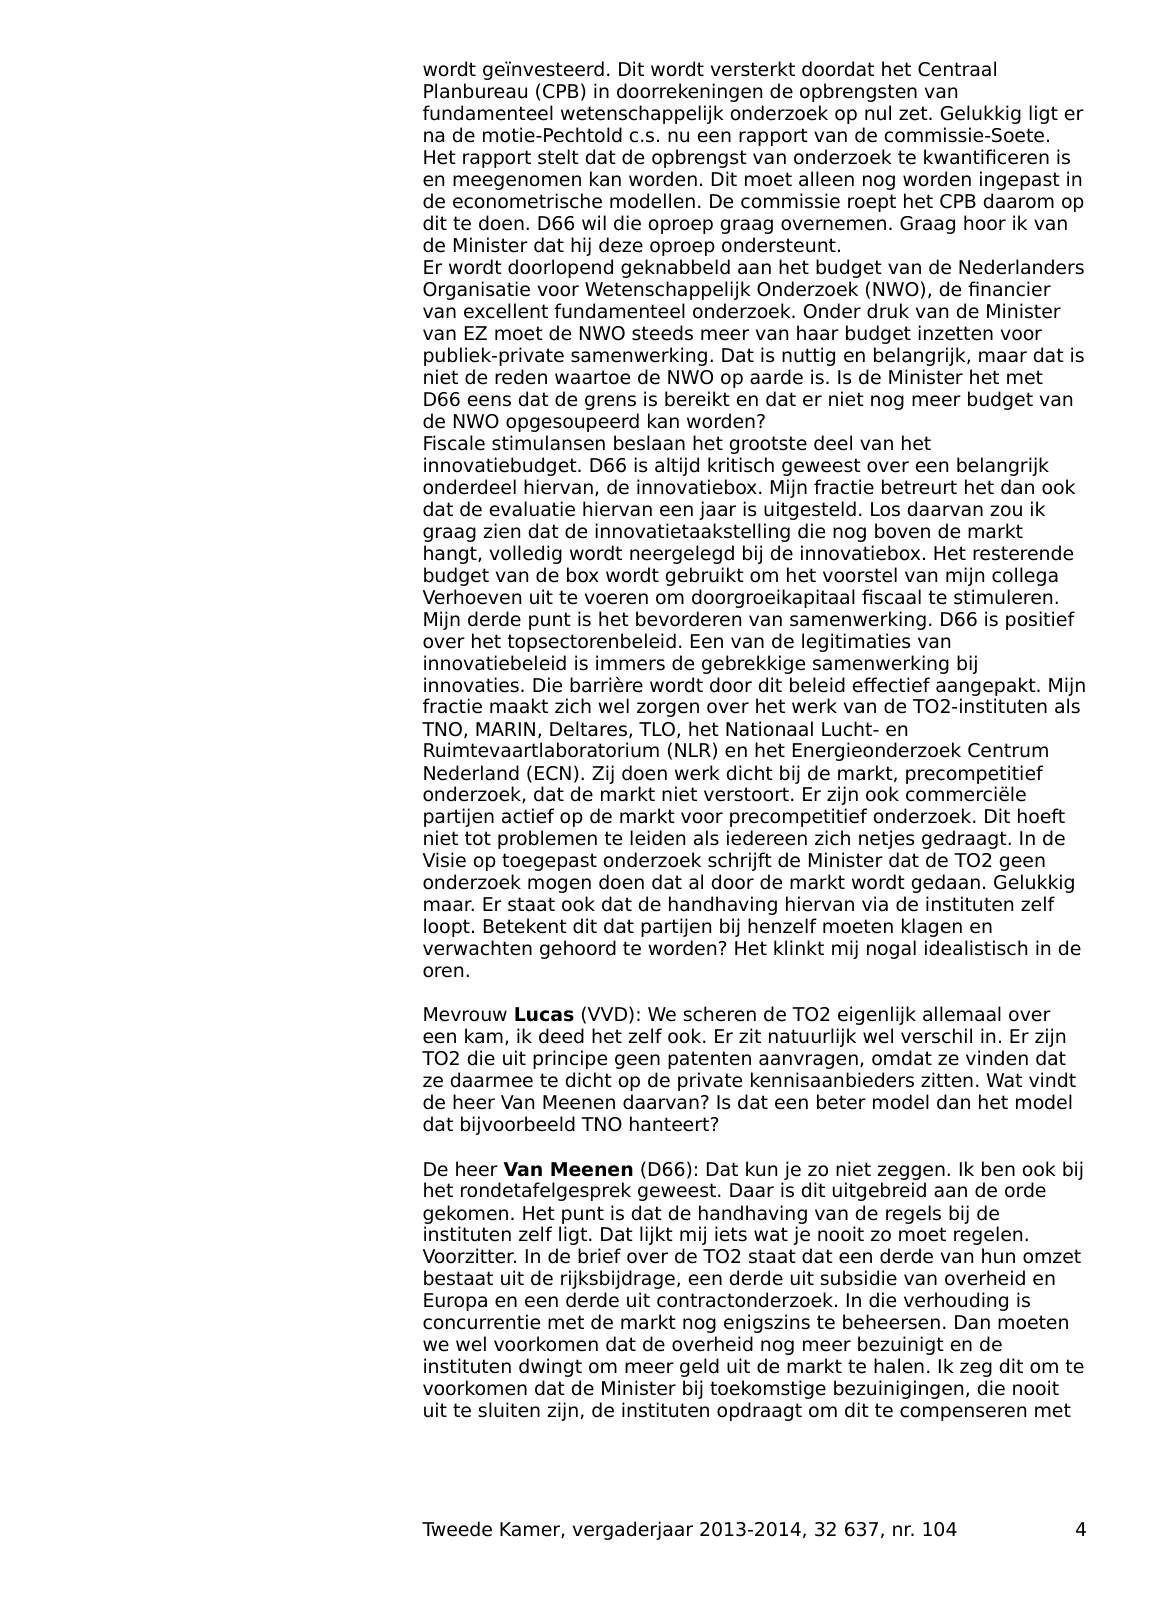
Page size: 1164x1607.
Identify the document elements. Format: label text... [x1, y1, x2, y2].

text Fiscale stimulansen beslaan het grootste deel van het innovatiebudget. D66 is altijd kritisch geweest over een belangrijk onderdeel hiervan, de innovatiebox. Mijn fractie betreurt het dan ook dat de evaluatie hiervan een jaar is uitgesteld. Los daarvan zou ik graag zien dat de innovatietaakstelling die nog boven de markt hangt, volledig wordt neergelegd bij de innovatiebox. Het resterende budget van de box wordt gebruikt om het voorstel van mijn collega Verhoeven uit te voeren om doorgroeikapitaal fiscaal te stimuleren. [422, 433, 1087, 608]
text De heer Van Meenen (D66): Dat kun je zo niet zeggen. Ik ben ook bij het rondetafelgesprek geweest. Daar is dit uitgebreid aan de orde gekomen. Het punt is dat de handhaving van de regels bij de instituten zelf ligt. Dat lijkt mij iets wat je nooit zo moet regelen. [422, 1158, 1087, 1246]
text Er wordt doorlopend geknabbeld aan het budget van de Nederlanders Organisatie voor Wetenschappelijk Onderzoek (NWO), de financier van excellent fundamenteel onderzoek. Onder druk van de Minister van EZ moet de NWO steeds meer van haar budget inzetten voor publiek-private samenwerking. Dat is nuttig en belangrijk, maar dat is niet de reden waartoe de NWO op aarde is. Is de Minister het met D66 eens dat de grens is bereikt en dat er niet nog meer budget van de NWO opgesoupeerd kan worden? [422, 257, 1087, 433]
text Mijn derde punt is het bevorderen van samenwerking. D66 is positief over het topsectorenbeleid. Een van de legitimaties van innovatiebeleid is immers de gebrekkige samenwerking bij innovaties. Die barrière wordt door dit beleid effectief aangepakt. Mijn fractie maakt zich wel zorgen over het werk van de TO2-instituten als TNO, MARIN, Deltares, TLO, het Nationaal Lucht- en Ruimtevaartlaboratorium (NLR) en het Energieonderzoek Centrum Nederland (ECN). Zij doen werk dicht bij de markt, precompetitief onderzoek, dat de markt niet verstoort. Er zijn ook commerciële partijen actief op de markt voor precompetitief onderzoek. Dit hoeft niet tot problemen te leiden als iedereen zich netjes gedraagt. In de Visie op toegepast onderzoek schrijft de Minister dat de TO2 geen onderzoek mogen doen dat al door de markt wordt gedaan. Gelukkig maar. Er staat ook dat de handhaving hiervan via de instituten zelf loopt. Betekent dit dat partijen bij henzelf moeten klagen en verwachten gehoord te worden? Het klinkt mij nogal idealistisch in de oren. [422, 608, 1087, 982]
text wordt geïnvesteerd. Dit wordt versterkt doordat het Centraal Planbureau (CPB) in doorrekeningen de opbrengsten van fundamenteel wetenschappelijk onderzoek op nul zet. Gelukkig ligt er na de motie-Pechtold c.s. nu een rapport van de commissie-Soete. Het rapport stelt dat de opbrengst van onderzoek te kwantificeren is en meegenomen kan worden. Dit moet alleen nog worden ingepast in de econometrische modellen. De commissie roept het CPB daarom op dit te doen. D66 wil die oproep graag overnemen. Graag hoor ik van de Minister dat hij deze oproep ondersteunt. [422, 59, 1087, 257]
text Mevrouw Lucas (VVD): We scheren de TO2 eigenlijk allemaal over een kam, ik deed het zelf ook. Er zit natuurlijk wel verschil in. Er zijn TO2 die uit principe geen patenten aanvragen, omdat ze vinden dat ze daarmee te dicht op de private kennisaanbieders zitten. Wat vindt de heer Van Meenen daarvan? Is dat een beter model dan het model dat bijvoorbeeld TNO hanteert? [422, 1004, 1087, 1136]
text Voorzitter. In de brief over de TO2 staat dat een derde van hun omzet bestaat uit de rijksbijdrage, een derde uit subsidie van overheid en Europa en een derde uit contractonderzoek. In die verhouding is concurrentie met de markt nog enigszins te beheersen. Dan moeten we wel voorkomen dat de overheid nog meer bezuinigt en de instituten dwingt om meer geld uit de markt te halen. Ik zeg dit om te voorkomen dat de Minister bij toekomstige bezuinigingen, die nooit uit te sluiten zijn, de instituten opdraagt om dit te compenseren met [422, 1246, 1087, 1422]
